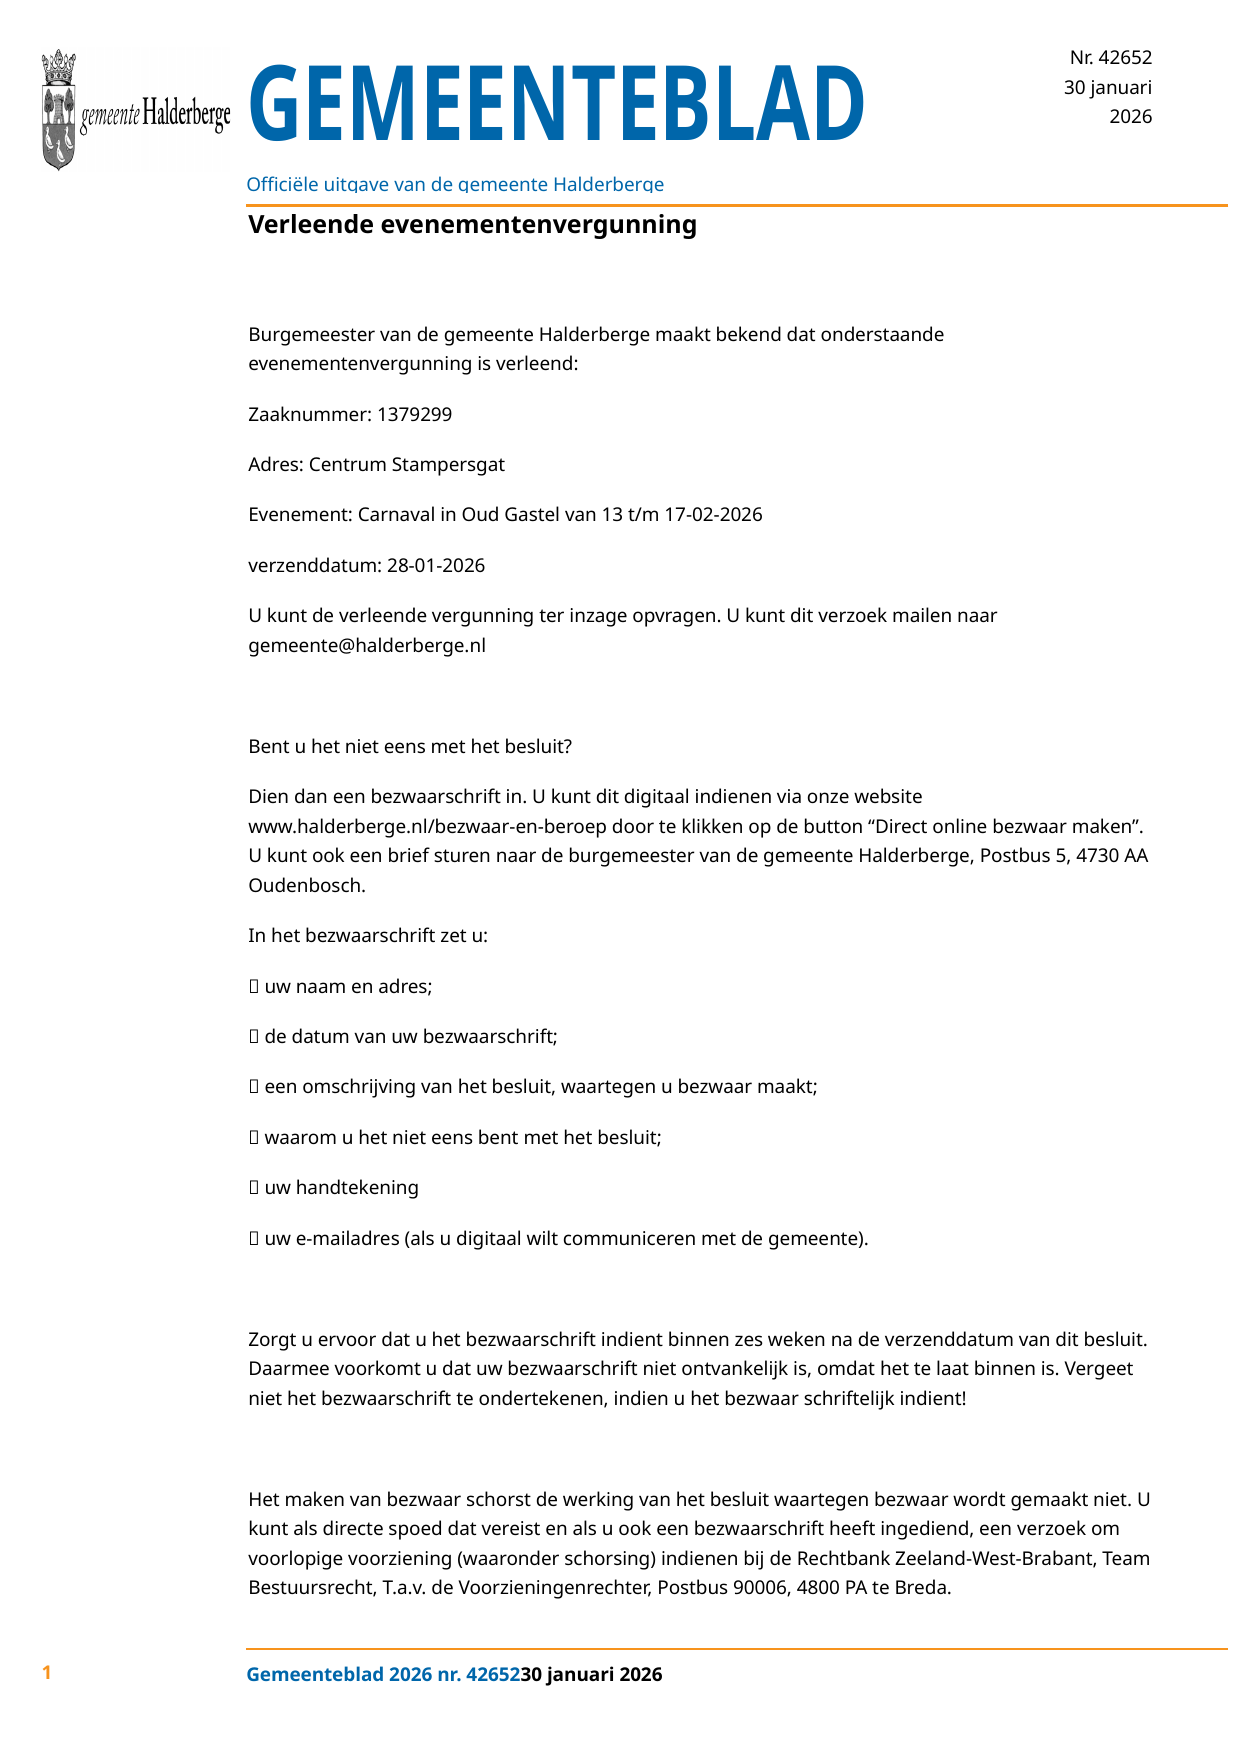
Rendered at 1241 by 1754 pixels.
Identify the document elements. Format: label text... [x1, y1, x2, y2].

text In het bezwaarschrift zet u: [248, 922, 1152, 948]
text  uw handtekening [248, 1174, 1152, 1200]
text  een omschrijving van het besluit, waartegen u bezwaar maakt; [248, 1074, 1152, 1099]
text Zorgt u ervoor dat u het bezwaarschrift indient binnen zes weken na de verzenddatum van dit besluit. Daarmee voorkomt u dat uw bezwaarschrift niet ontvankelijk is, omdat het te laat binnen is. Vergeet niet het bezwaarschrift te ondertekenen, indien u het bezwaar schriftelijk indient! [248, 1326, 1152, 1411]
text  uw e-mailadres (als u digitaal wilt communiceren met de gemeente). [248, 1225, 1152, 1251]
text Het maken van bezwaar schorst de werking van het besluit waartegen bezwaar wordt gemaakt niet. U kunt als directe spoed dat vereist en als u ook een bezwaarschrift heeft ingediend, een verzoek om voorlopige voorziening (waaronder schorsing) indienen bij de Rechtbank Zeeland-West-Brabant, Team Bestuursrecht, T.a.v. de Voorzieningenrechter, Postbus 90006, 4800 PA te Breda. [248, 1486, 1152, 1600]
text verzenddatum: 28-01-2026 [248, 552, 1152, 578]
text Adres: Centrum Stampersgat [248, 451, 1152, 477]
text Zaaknummer: 1379299 [248, 401, 1152, 426]
text Burgemeester van de gemeente Halderberge maakt bekend dat onderstaande evenementenvergunning is verleend: [248, 321, 1152, 376]
picture [41, 47, 231, 172]
text Evenement: Carnaval in Oud Gastel van 13 t/m 17-02-2026 [248, 502, 1152, 527]
text  uw naam en adres; [248, 973, 1152, 998]
text U kunt de verleende vergunning ter inzage opvragen. U kunt dit verzoek mailen naar gemeente@halderberge.nl [248, 602, 1152, 658]
text Verleende evenementenvergunning [248, 207, 1152, 241]
text  waarom u het niet eens bent met het besluit; [248, 1124, 1152, 1150]
text  de datum van uw bezwaarschrift; [248, 1023, 1152, 1049]
text Bent u het niet eens met het besluit? [248, 733, 1152, 758]
text Dien dan een bezwaarschrift in. U kunt dit digitaal indienen via onze website www.halderberge.nl/bezwaar-en-beroep door te klikken op de button “Direct online bezwaar maken”. U kunt ook een brief sturen naar de burgemeester van de gemeente Halderberge, Postbus 5, 4730 AA Oudenbosch. [248, 783, 1152, 898]
